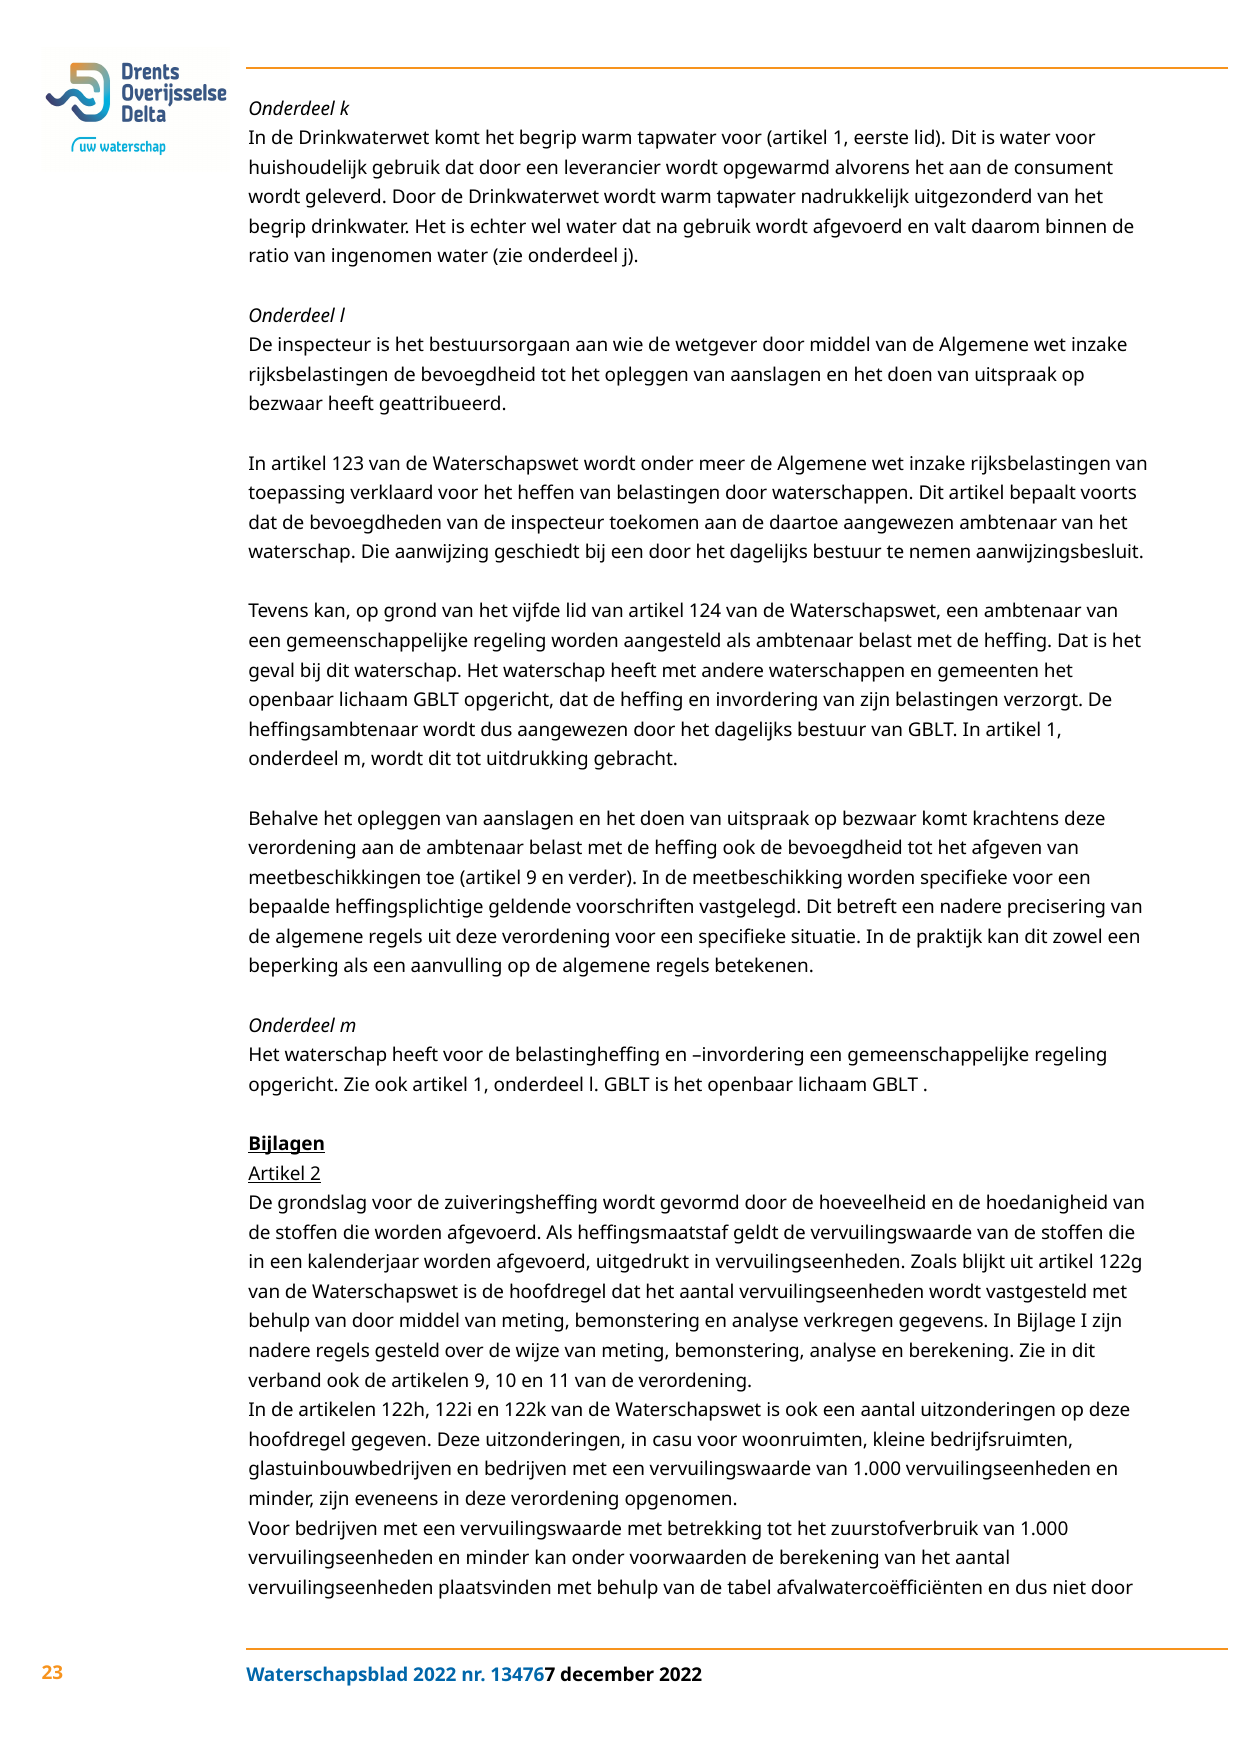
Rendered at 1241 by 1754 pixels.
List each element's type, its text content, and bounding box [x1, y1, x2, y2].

text De inspecteur is het bestuursorgaan aan wie de wetgever door middel van de Algemene wet inzake rijksbelastingen de bevoegdheid tot het opleggen van aanslagen en het doen van uitspraak op bezwaar heeft geattribueerd. [248, 331, 1152, 416]
text Onderdeel m [248, 1012, 1152, 1038]
text Onderdeel k [248, 95, 1152, 121]
text In artikel 123 van de Waterschapswet wordt onder meer de Algemene wet inzake rijksbelastingen van toepassing verklaard voor het heffen van belastingen door waterschappen. Dit artikel bepaalt voorts dat de bevoegdheden van de inspecteur toekomen aan de daartoe aangewezen ambtenaar van het waterschap. Die aanwijzing geschiedt bij een door het dagelijks bestuur te nemen aanwijzingsbesluit. [248, 450, 1152, 564]
text Het waterschap heeft voor de belastingheffing en –invordering een gemeenschappelijke regeling opgericht. Zie ook artikel 1, onderdeel l. GBLT is het openbaar lichaam GBLT . [248, 1041, 1152, 1097]
text Tevens kan, op grond van het vijfde lid van artikel 124 van de Waterschapswet, een ambtenaar van een gemeenschappelijke regeling worden aangesteld als ambtenaar belast met de heffing. Dat is het geval bij dit waterschap. Het waterschap heeft met andere waterschappen en gemeenten het openbaar lichaam GBLT opgericht, dat de heffing en invordering van zijn belastingen verzorgt. De heffingsambtenaar wordt dus aangewezen door het dagelijks bestuur van GBLT. In artikel 1, onderdeel m, wordt dit tot uitdrukking gebracht. [248, 598, 1152, 771]
picture [41, 47, 231, 172]
text De grondslag voor de zuiveringsheffing wordt gevormd door de hoeveelheid en de hoedanigheid van de stoffen die worden afgevoerd. Als heffingsmaatstaf geldt de vervuilingswaarde van de stoffen die in een kalenderjaar worden afgevoerd, uitgedrukt in vervuilingseenheden. Zoals blijkt uit artikel 122g van de Waterschapswet is de hoofdregel dat het aantal vervuilingseenheden wordt vastgesteld met behulp van door middel van meting, bemonstering en analyse verkregen gegevens. In Bijlage I zijn nadere regels gesteld over de wijze van meting, bemonstering, analyse en berekening. Zie in dit verband ook de artikelen 9, 10 en 11 van de verordening. [248, 1189, 1152, 1393]
text Behalve het opleggen van aanslagen en het doen van uitspraak op bezwaar komt krachtens deze verordening aan de ambtenaar belast met de heffing ook de bevoegdheid tot het afgeven van meetbeschikkingen toe (artikel 9 en verder). In de meetbeschikking worden specifieke voor een bepaalde heffingsplichtige geldende voorschriften vastgelegd. Dit betreft een nadere precisering van de algemene regels uit deze verordening voor een specifieke situatie. In de praktijk kan dit zowel een beperking als een aanvulling op de algemene regels betekenen. [248, 805, 1152, 978]
text In de artikelen 122h, 122i en 122k van de Waterschapswet is ook een aantal uitzonderingen op deze hoofdregel gegeven. Deze uitzonderingen, in casu voor woonruimten, kleine bedrijfsruimten, glastuinbouwbedrijven en bedrijven met een vervuilingswaarde van 1.000 vervuilingseenheden en minder, zijn eveneens in deze verordening opgenomen. [248, 1396, 1152, 1511]
text Bijlagen [248, 1130, 1152, 1156]
text Voor bedrijven met een vervuilingswaarde met betrekking tot het zuurstofverbruik van 1.000 vervuilingseenheden en minder kan onder voorwaarden de berekening van het aantal vervuilingseenheden plaatsvinden met behulp van de tabel afvalwatercoëfficiënten en dus niet door [248, 1515, 1152, 1600]
text Onderdeel l [248, 302, 1152, 328]
text Artikel 2 [248, 1160, 1152, 1186]
text In de Drinkwaterwet komt het begrip warm tapwater voor (artikel 1, eerste lid). Dit is water voor huishoudelijk gebruik dat door een leverancier wordt opgewarmd alvorens het aan de consument wordt geleverd. Door de Drinkwaterwet wordt warm tapwater nadrukkelijk uitgezonderd van het begrip drinkwater. Het is echter wel water dat na gebruik wordt afgevoerd en valt daarom binnen de ratio van ingenomen water (zie onderdeel j). [248, 124, 1152, 268]
